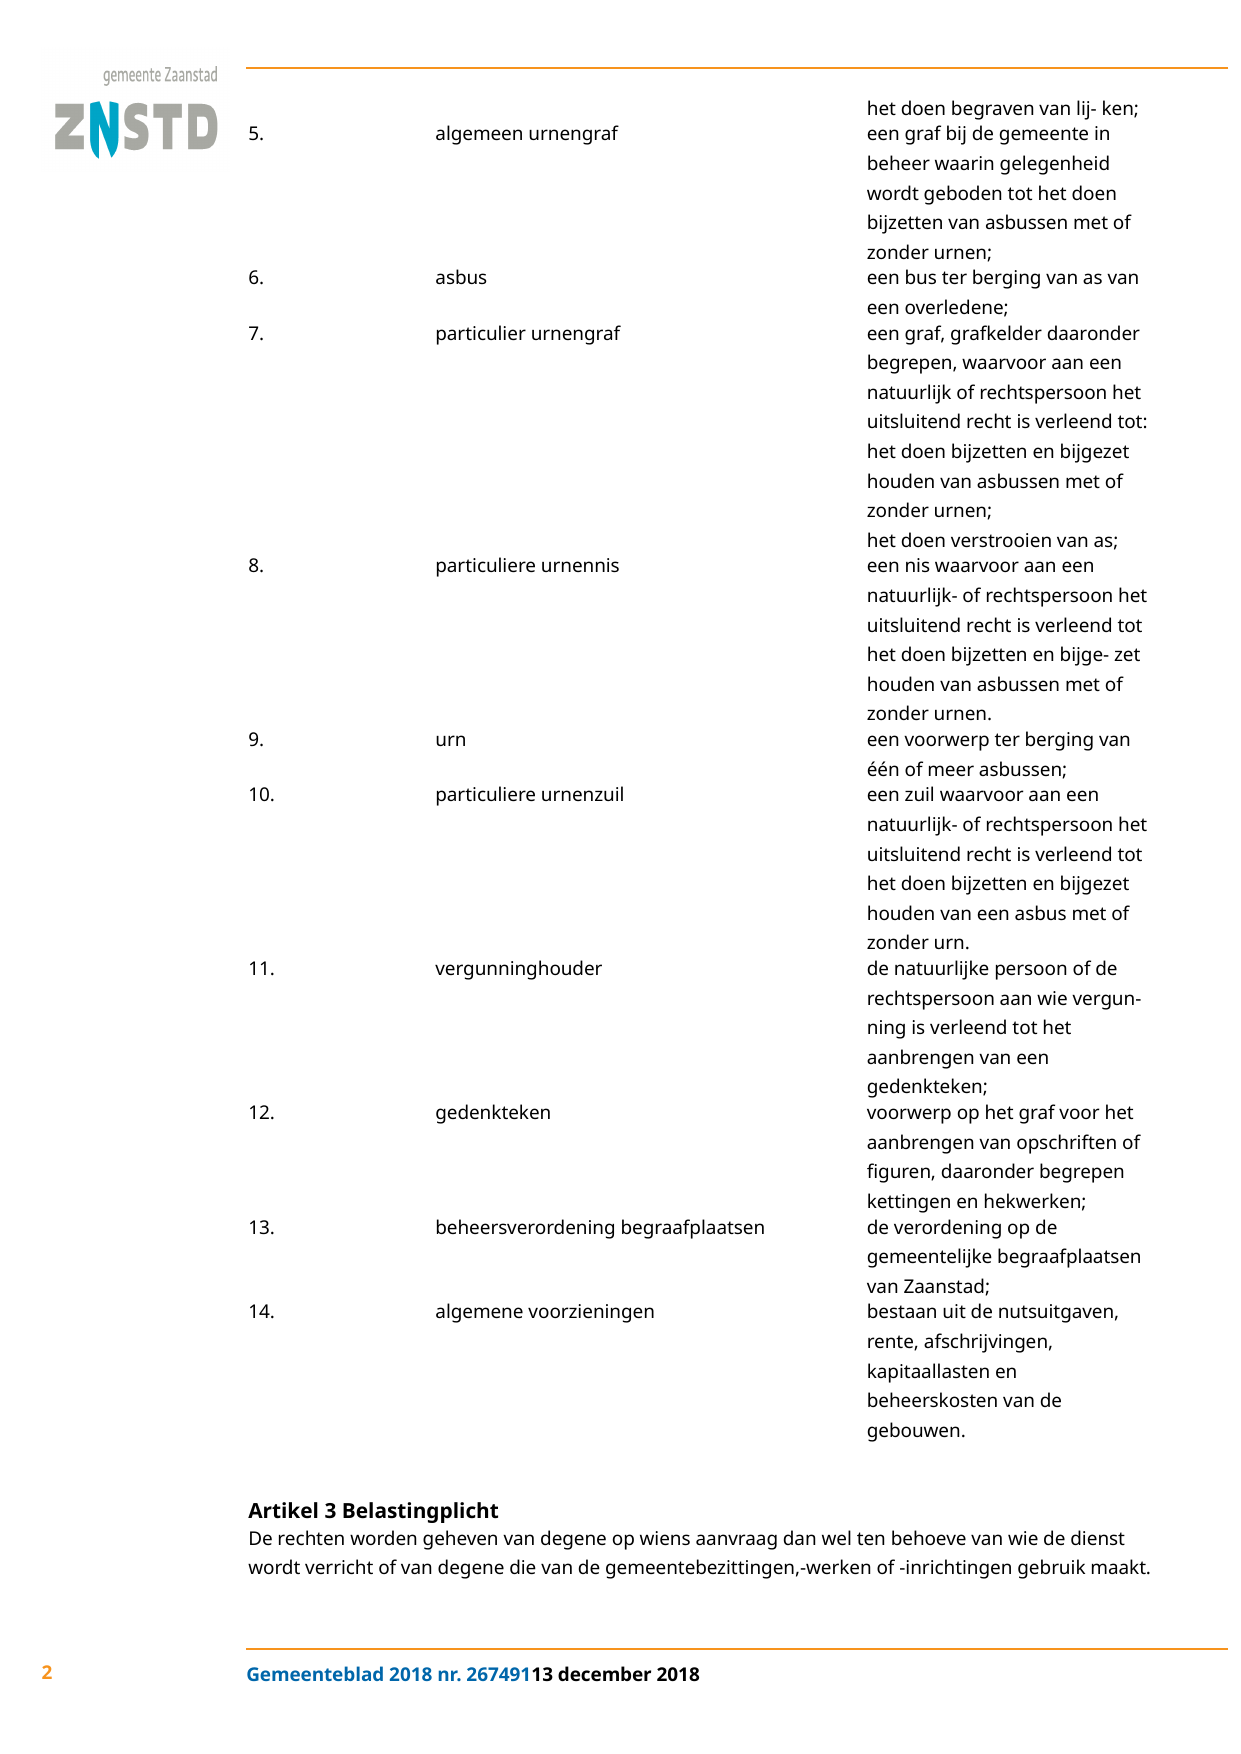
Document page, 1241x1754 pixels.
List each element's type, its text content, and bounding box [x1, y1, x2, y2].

table_cell 14. [248, 1299, 435, 1443]
table_cell een zuil waarvoor aan een natuurlijk- of rechtspersoon het uitsluitend recht is verleend tot het doen bijzetten en bijgezet houden van een asbus met of zonder urn. [867, 782, 1152, 955]
table_cell [248, 95, 435, 121]
table_cell een graf bij de gemeente in beheer waarin gelegenheid wordt geboden tot het doen bijzetten van asbussen met of zonder urnen; [867, 121, 1152, 264]
table_cell bestaan uit de nutsuitgaven, rente, afschrijvingen, kapitaallasten en beheerskosten van de gebouwen. [867, 1299, 1152, 1443]
table_cell het doen begraven van lij- ken; [867, 95, 1152, 121]
table_cell 11. [248, 955, 435, 1099]
table_cell 5. [248, 121, 435, 264]
table_cell particuliere urnenzuil [435, 782, 867, 955]
table_cell de verordening op de gemeentelijke begraafplaatsen van Zaanstad; [867, 1214, 1152, 1299]
table_cell urn [435, 726, 867, 782]
table_cell een graf, grafkelder daaronder begrepen, waarvoor aan een natuurlijk of rechtspersoon het uitsluitend recht is verleend tot: het doen bijzetten en bijgezet houden van asbussen met of zonder urnen; het doen verstrooien van as; [867, 320, 1152, 553]
table_cell algemeen urnengraf [435, 121, 867, 264]
table_cell algemene voorzieningen [435, 1299, 867, 1443]
table_cell een voorwerp ter berging van één of meer asbussen; [867, 726, 1152, 782]
table_cell 9. [248, 726, 435, 782]
table_cell 10. [248, 782, 435, 955]
table_cell voorwerp op het graf voor het aanbrengen van opschriften of figuren, daaronder begrepen kettingen en hekwerken; [867, 1099, 1152, 1214]
table_cell de natuurlijke persoon of de rechtspersoon aan wie vergun- ning is verleend tot het aanbrengen van een gedenkteken; [867, 955, 1152, 1099]
text Artikel 3 Belastingplicht [248, 1496, 1152, 1525]
table_cell 8. [248, 553, 435, 726]
table_cell 12. [248, 1099, 435, 1214]
table_cell een nis waarvoor aan een natuurlijk- of rechtspersoon het uitsluitend recht is verleend tot het doen bijzetten en bijge- zet houden van asbussen met of zonder urnen. [867, 553, 1152, 726]
table_cell particulier urnengraf [435, 320, 867, 553]
table_cell 6. [248, 265, 435, 320]
table_cell asbus [435, 265, 867, 320]
picture [41, 47, 231, 172]
table_cell beheersverordening begraafplaatsen [435, 1214, 867, 1299]
table_cell een bus ter berging van as van een overledene; [867, 265, 1152, 320]
table_cell vergunninghouder [435, 955, 867, 1099]
table_cell [435, 95, 867, 121]
table_cell particuliere urnennis [435, 553, 867, 726]
table_cell 13. [248, 1214, 435, 1299]
table_cell gedenkteken [435, 1099, 867, 1214]
table_cell 7. [248, 320, 435, 553]
text De rechten worden geheven van degene op wiens aanvraag dan wel ten behoeve van wie de dienst wordt verricht of van degene die van de gemeentebezittingen,-werken of -inrichtingen gebruik maakt. [248, 1525, 1152, 1580]
